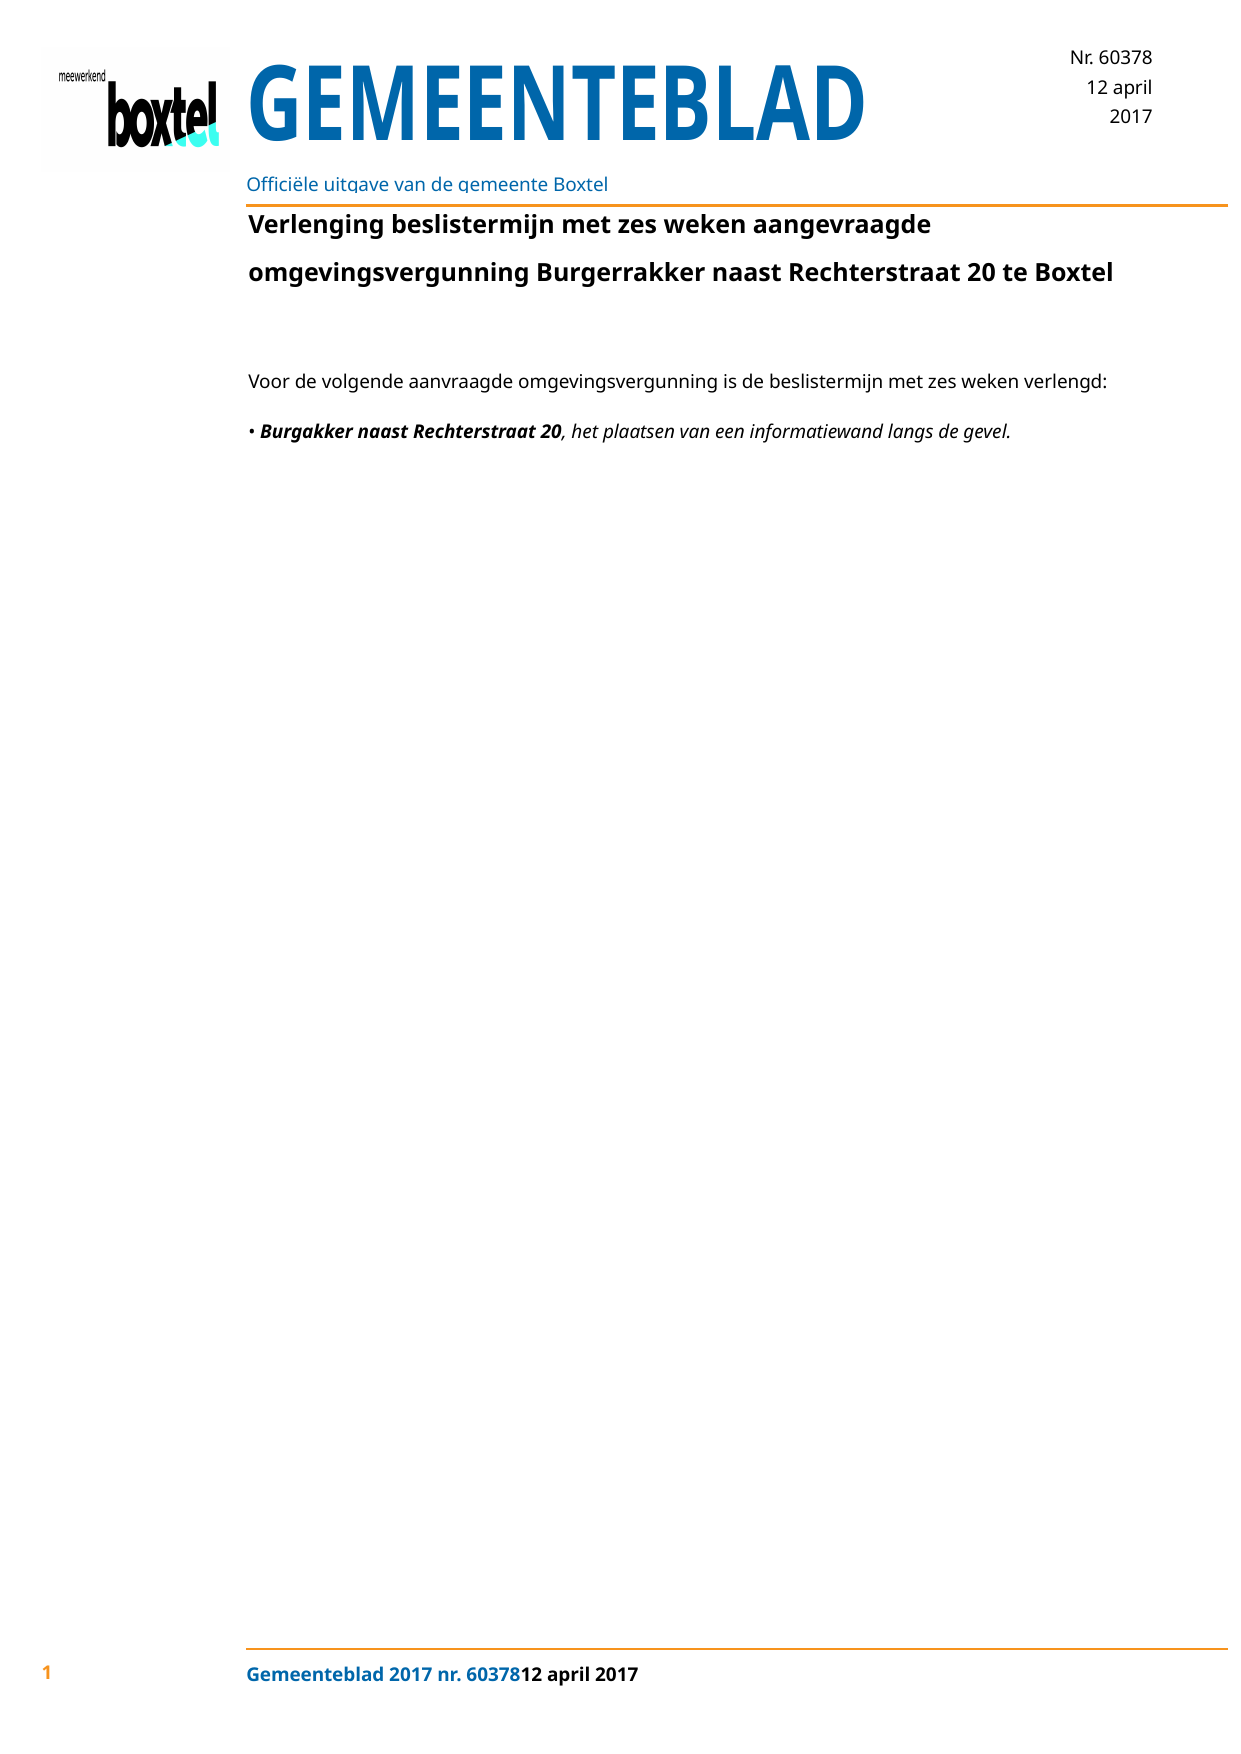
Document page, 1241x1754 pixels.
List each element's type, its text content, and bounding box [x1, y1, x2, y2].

text Verlenging beslistermijn met zes weken aangevraagde omgevingsvergunning Burgerrakker naast Rechterstraat 20 te Boxtel [248, 207, 1152, 288]
text • Burgakker naast Rechterstraat 20, het plaatsen van een informatiewand langs de gevel. [248, 419, 1152, 444]
text Voor de volgende aanvraagde omgevingsvergunning is de beslistermijn met zes weken verlengd: [248, 368, 1152, 394]
picture [41, 47, 231, 172]
